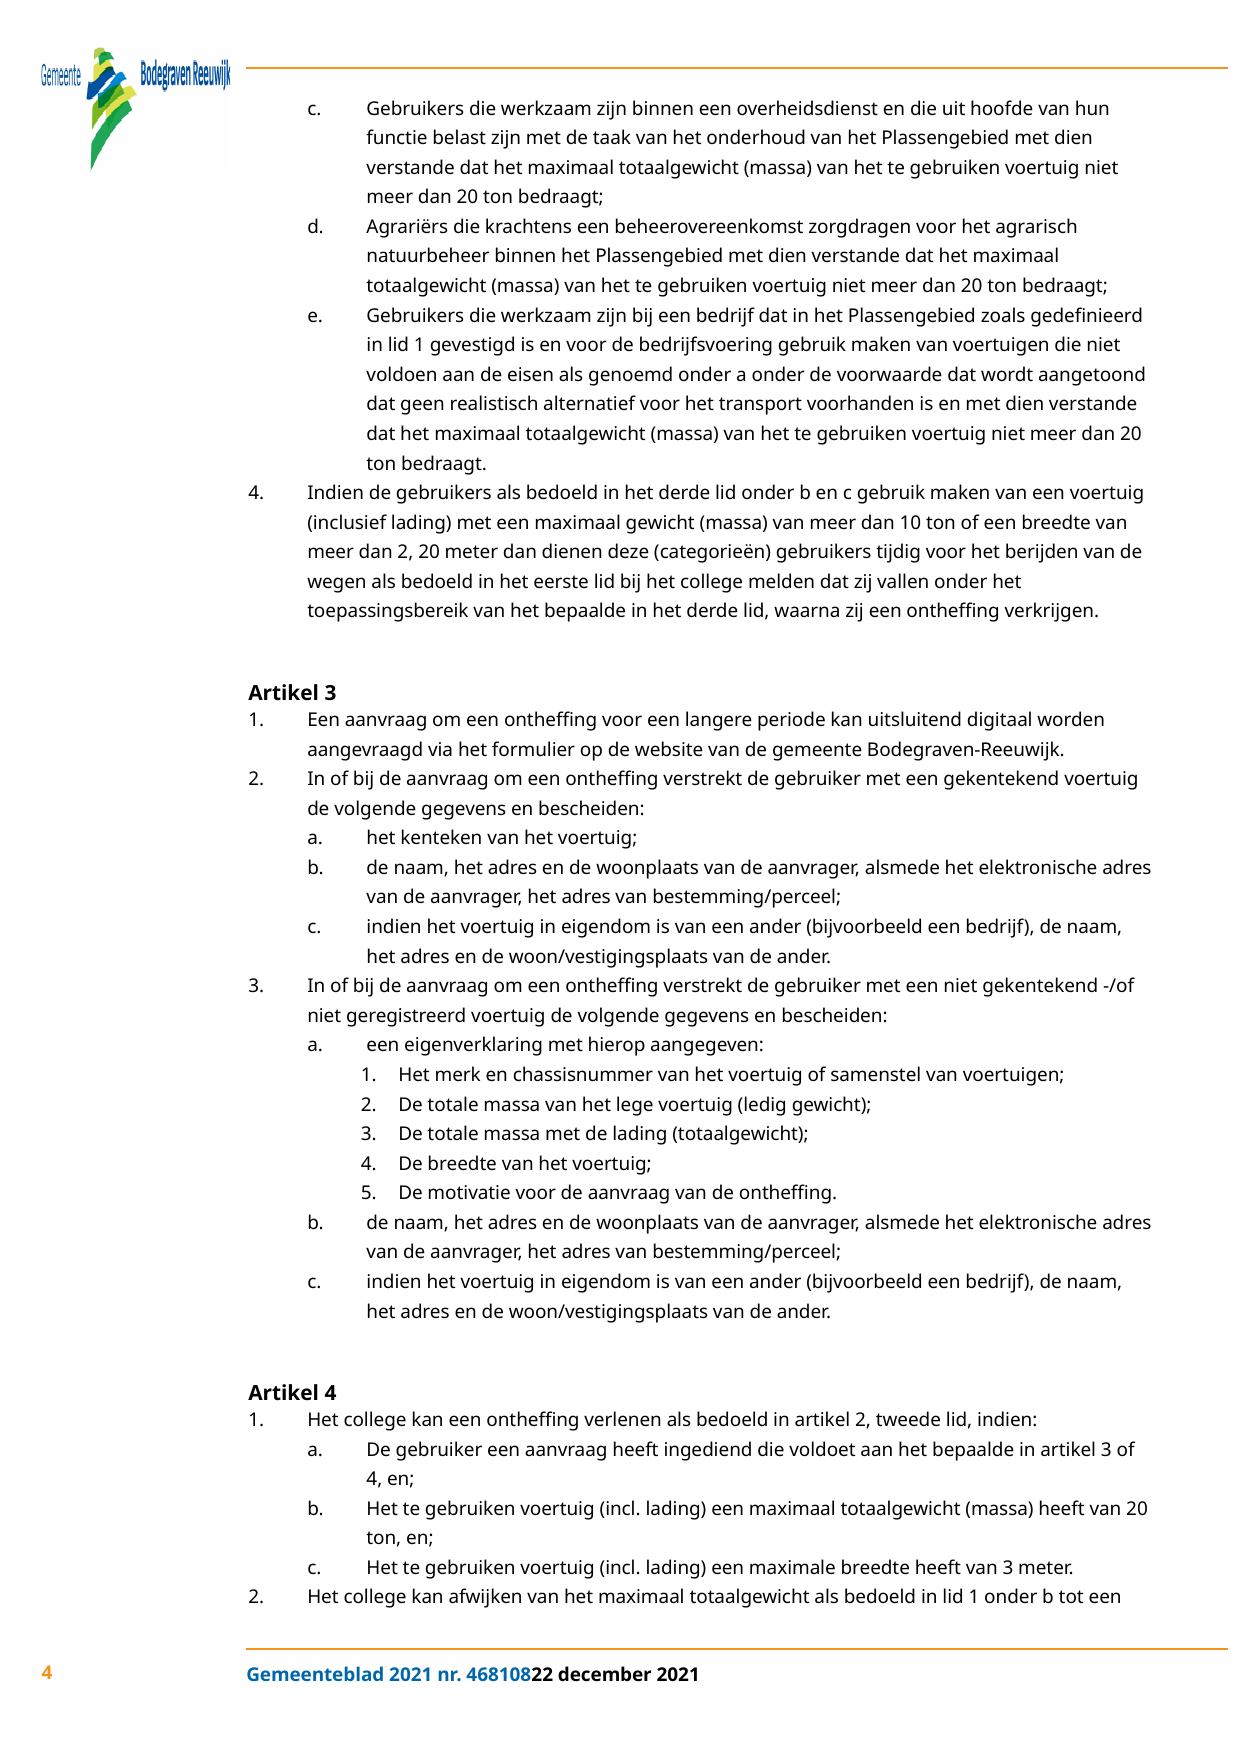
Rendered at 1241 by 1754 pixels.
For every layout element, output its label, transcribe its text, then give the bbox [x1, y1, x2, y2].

list Het te gebruiken voertuig (incl. lading) een maximale breedte heeft van 3 meter. [307, 1554, 1152, 1580]
list In of bij de aanvraag om een ontheffing verstrekt de gebruiker met een niet gekentekend -/of niet geregistreerd voertuig de volgende gegevens en bescheiden: [248, 972, 1152, 1028]
list het kenteken van het voertuig; [307, 824, 1152, 850]
picture [41, 47, 231, 172]
list Het college kan een ontheffing verlenen als bedoeld in artikel 2, tweede lid, indien: [248, 1406, 1152, 1432]
list indien het voertuig in eigendom is van een ander (bijvoorbeeld een bedrijf), de naam, het adres en de woon/vestigingsplaats van de ander. [307, 1268, 1152, 1323]
list De motivatie voor de aanvraag van de ontheffing. [361, 1179, 1152, 1205]
list indien het voertuig in eigendom is van een ander (bijvoorbeeld een bedrijf), de naam, het adres en de woon/vestigingsplaats van de ander. [307, 913, 1152, 968]
list Gebruikers die werkzaam zijn binnen een overheidsdienst en die uit hoofde van hun functie belast zijn met de taak van het onderhoud van het Plassengebied met dien verstande dat het maximaal totaalgewicht (massa) van het te gebruiken voertuig niet meer dan 20 ton bedraagt; [307, 95, 1152, 209]
list De totale massa met de lading (totaalgewicht); [361, 1120, 1152, 1146]
list De gebruiker een aanvraag heeft ingediend die voldoet aan het bepaalde in artikel 3 of 4, en; [307, 1436, 1152, 1491]
text Artikel 3 [248, 678, 1152, 706]
list Een aanvraag om een ontheffing voor een langere periode kan uitsluitend digitaal worden aangevraagd via het formulier op de website van de gemeente Bodegraven-Reeuwijk. [248, 706, 1152, 761]
list Het college kan afwijken van het maximaal totaalgewicht als bedoeld in lid 1 onder b tot een [248, 1584, 1152, 1609]
list een eigenverklaring met hierop aangegeven: [307, 1032, 1152, 1057]
list Het te gebruiken voertuig (incl. lading) een maximaal totaalgewicht (massa) heeft van 20 ton, en; [307, 1495, 1152, 1550]
list de naam, het adres en de woonplaats van de aanvrager, alsmede het elektronische adres van de aanvrager, het adres van bestemming/perceel; [307, 1209, 1152, 1264]
list Indien de gebruikers als bedoeld in het derde lid onder b en c gebruik maken van een voertuig (inclusief lading) met een maximaal gewicht (massa) van meer dan 10 ton of een breedte van meer dan 2, 20 meter dan dienen deze (categorieën) gebruikers tijdig voor het berijden van de wegen als bedoeld in het eerste lid bij het college melden dat zij vallen onder het toepassingsbereik van het bepaalde in het derde lid, waarna zij een ontheffing verkrijgen. [248, 479, 1152, 623]
text Artikel 4 [248, 1378, 1152, 1406]
list Gebruikers die werkzaam zijn bij een bedrijf dat in het Plassengebied zoals gedefinieerd in lid 1 gevestigd is en voor de bedrijfsvoering gebruik maken van voertuigen die niet voldoen aan de eisen als genoemd onder a onder de voorwaarde dat wordt aangetoond dat geen realistisch alternatief voor het transport voorhanden is en met dien verstande dat het maximaal totaalgewicht (massa) van het te gebruiken voertuig niet meer dan 20 ton bedraagt. [307, 302, 1152, 476]
list De totale massa van het lege voertuig (ledig gewicht); [361, 1091, 1152, 1116]
list In of bij de aanvraag om een ontheffing verstrekt de gebruiker met een gekentekend voertuig de volgende gegevens en bescheiden: [248, 765, 1152, 821]
list de naam, het adres en de woonplaats van de aanvrager, alsmede het elektronische adres van de aanvrager, het adres van bestemming/perceel; [307, 854, 1152, 909]
list De breedte van het voertuig; [361, 1150, 1152, 1176]
list Agrariërs die krachtens een beheerovereenkomst zorgdragen voor het agrarisch natuurbeheer binnen het Plassengebied met dien verstande dat het maximaal totaalgewicht (massa) van het te gebruiken voertuig niet meer dan 20 ton bedraagt; [307, 213, 1152, 298]
list Het merk en chassisnummer van het voertuig of samenstel van voertuigen; [361, 1061, 1152, 1087]
